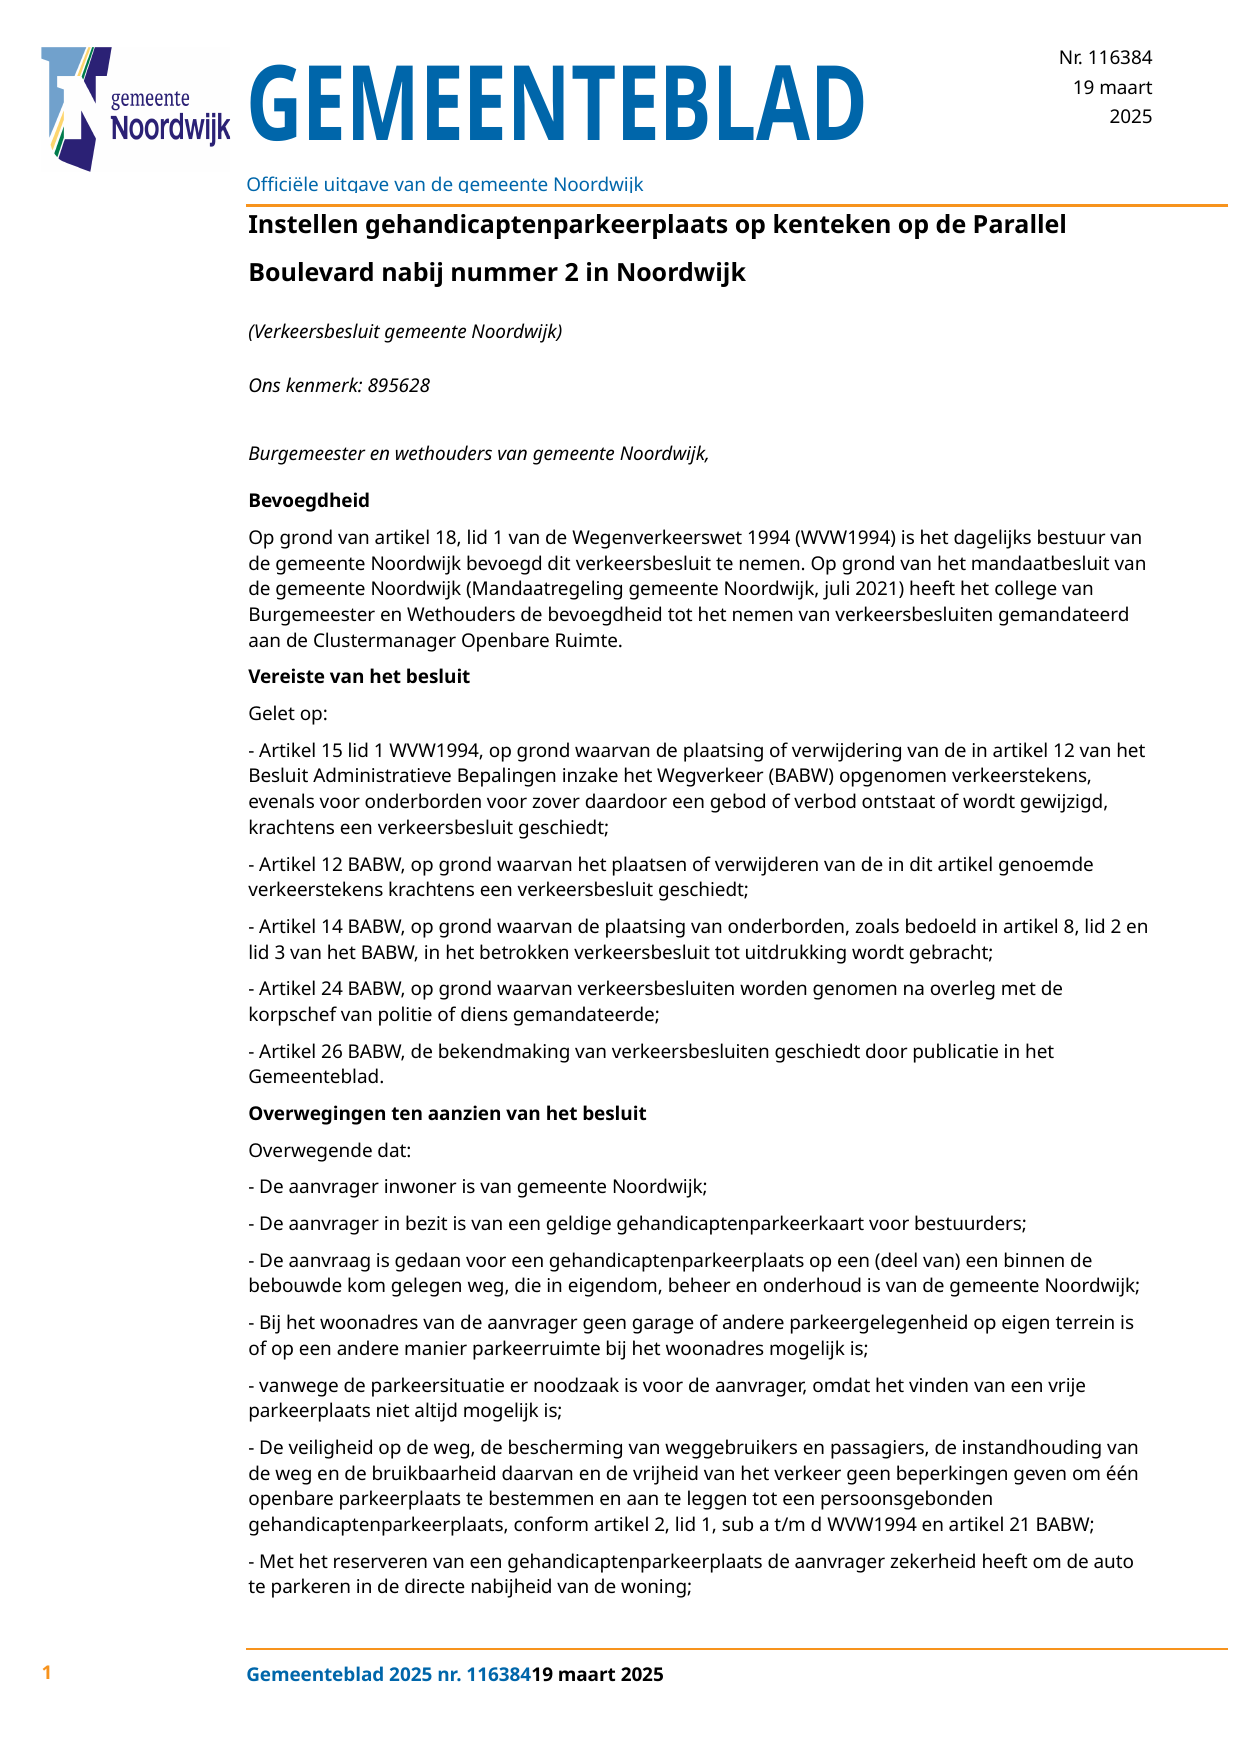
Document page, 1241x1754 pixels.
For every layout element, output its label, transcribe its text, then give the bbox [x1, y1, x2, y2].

text - De aanvrager inwoner is van gemeente Noordwijk; [248, 1174, 1152, 1199]
text - Bij het woonadres van de aanvrager geen garage of andere parkeergelegenheid op eigen terrein is of op een andere manier parkeerruimte bij het woonadres mogelijk is; [248, 1309, 1152, 1361]
text Burgemeester en wethouders van gemeente Noordwijk, [248, 440, 1152, 465]
text - Artikel 14 BABW, op grond waarvan de plaatsing van onderborden, zoals bedoeld in artikel 8, lid 2 en lid 3 van het BABW, in het betrokken verkeersbesluit tot uitdrukking wordt gebracht; [248, 913, 1152, 964]
text Bevoegdheid [248, 487, 1152, 513]
text Overwegingen ten aanzien van het besluit [248, 1100, 1152, 1126]
text Instellen gehandicaptenparkeerplaats op kenteken op de Parallel Boulevard nabij nummer 2 in Noordwijk [248, 207, 1152, 288]
text Op grond van artikel 18, lid 1 van de Wegenverkeerswet 1994 (WVW1994) is het dagelijks bestuur van de gemeente Noordwijk bevoegd dit verkeersbesluit te nemen. Op grond van het mandaatbesluit van de gemeente Noordwijk (Mandaatregeling gemeente Noordwijk, juli 2021) heeft het college van Burgemeester en Wethouders de bevoegdheid tot het nemen van verkeersbesluiten gemandateerd aan de Clustermanager Openbare Ruimte. [248, 524, 1152, 653]
text - De aanvrager in bezit is van een geldige gehandicaptenparkeerkaart voor bestuurders; [248, 1210, 1152, 1236]
text - Artikel 24 BABW, op grond waarvan verkeersbesluiten worden genomen na overleg met de korpschef van politie of diens gemandateerde; [248, 976, 1152, 1027]
text (Verkeersbesluit gemeente Noordwijk) [248, 318, 1152, 344]
text Ons kenmerk: 895628 [248, 372, 1152, 398]
text Overwegende dat: [248, 1137, 1152, 1163]
text - Artikel 15 lid 1 WVW1994, op grond waarvan de plaatsing of verwijdering van de in artikel 12 van het Besluit Administratieve Bepalingen inzake het Wegverkeer (BABW) opgenomen verkeerstekens, evenals voor onderborden voor zover daardoor een gebod of verbod ontstaat of wordt gewijzigd, krachtens een verkeersbesluit geschiedt; [248, 737, 1152, 840]
text - Artikel 26 BABW, de bekendmaking van verkeersbesluiten geschiedt door publicatie in het Gemeenteblad. [248, 1038, 1152, 1089]
text - De aanvraag is gedaan voor een gehandicaptenparkeerplaats op een (deel van) een binnen de bebouwde kom gelegen weg, die in eigendom, beheer en onderhoud is van de gemeente Noordwijk; [248, 1247, 1152, 1298]
text - De veiligheid op de weg, de bescherming van weggebruikers en passagiers, de instandhouding van de weg en de bruikbaarheid daarvan en de vrijheid van het verkeer geen beperkingen geven om één openbare parkeerplaats te bestemmen en aan te leggen tot een persoonsgebonden gehandicaptenparkeerplaats, conform artikel 2, lid 1, sub a t/m d WVW1994 en artikel 21 BABW; [248, 1434, 1152, 1537]
text Gelet op: [248, 700, 1152, 726]
picture [41, 47, 231, 172]
text - Artikel 12 BABW, op grond waarvan het plaatsen of verwijderen van de in dit artikel genoemde verkeerstekens krachtens een verkeersbesluit geschiedt; [248, 851, 1152, 902]
text - vanwege de parkeersituatie er noodzaak is voor de aanvrager, omdat het vinden van een vrije parkeerplaats niet altijd mogelijk is; [248, 1372, 1152, 1423]
text - Met het reserveren van een gehandicaptenparkeerplaats de aanvrager zekerheid heeft om de auto te parkeren in de directe nabijheid van de woning; [248, 1548, 1152, 1599]
text Vereiste van het besluit [248, 663, 1152, 689]
